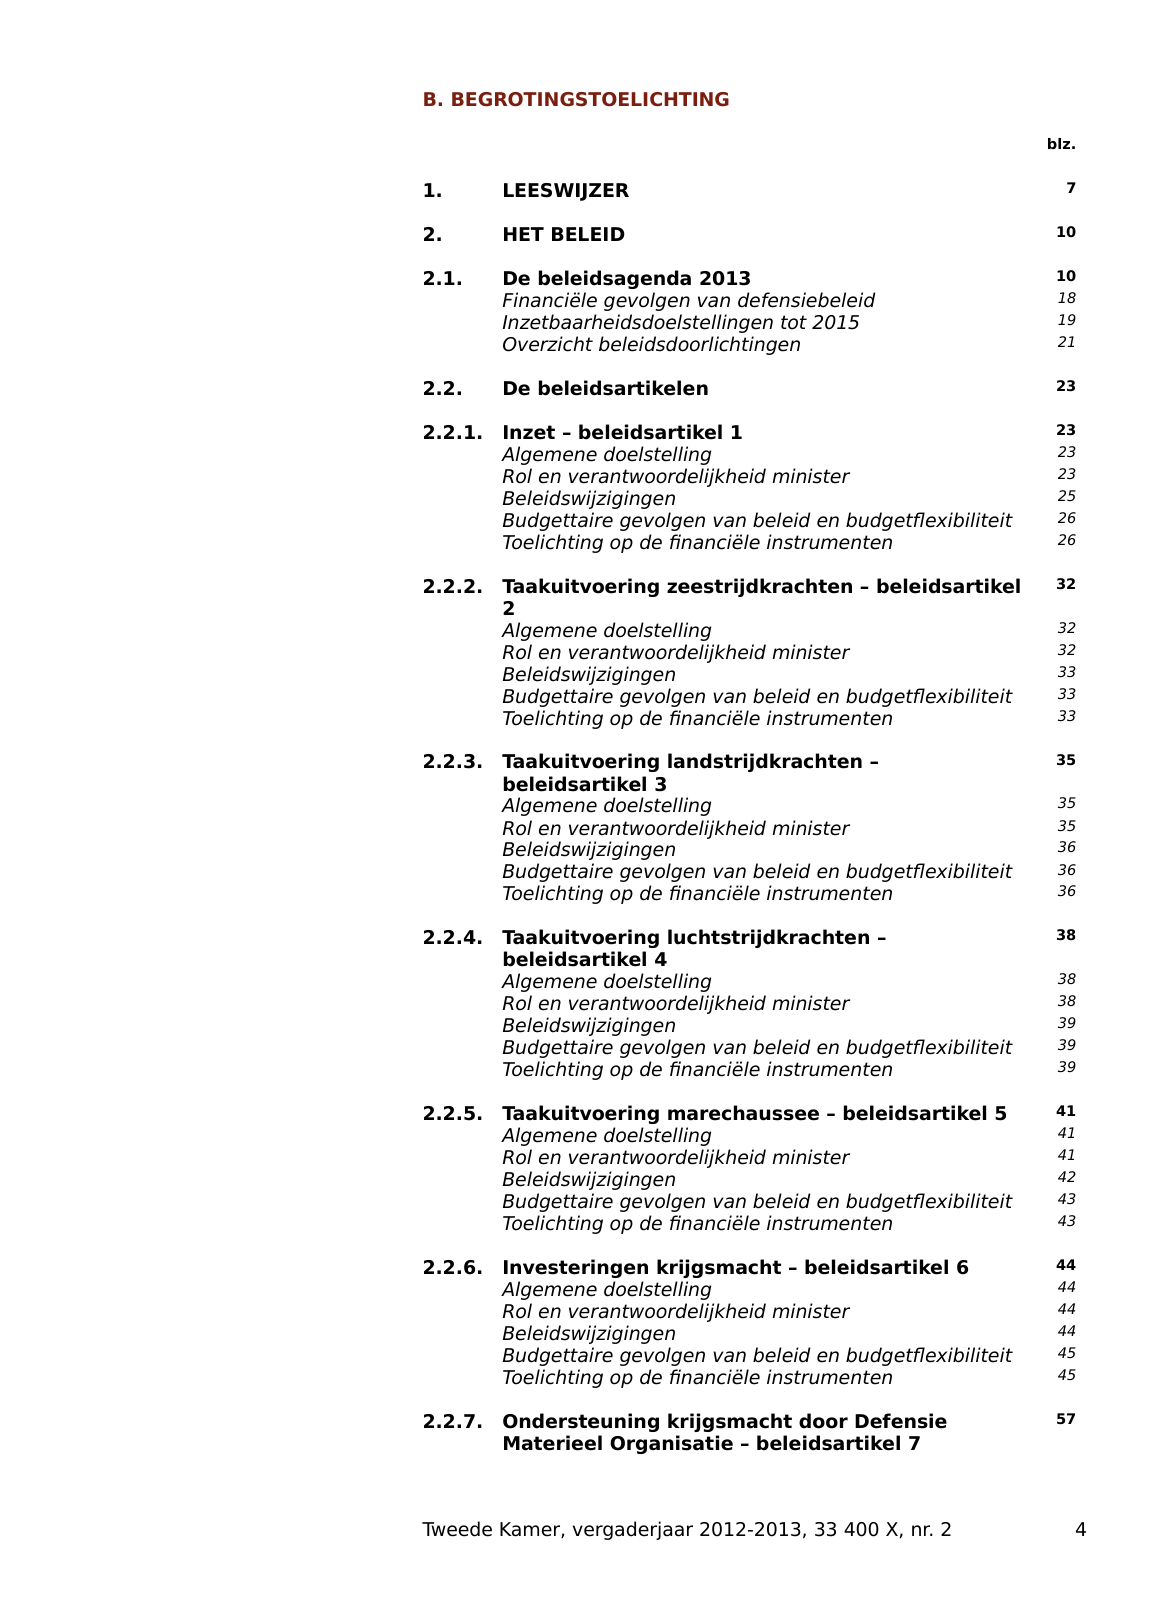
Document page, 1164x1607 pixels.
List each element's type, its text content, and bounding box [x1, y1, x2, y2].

table_cell 26 [1028, 532, 1087, 554]
table_cell [422, 642, 496, 663]
table_cell 1. [422, 180, 496, 202]
table_cell 35 [1028, 795, 1087, 817]
table_cell 43 [1028, 1191, 1087, 1213]
table_cell 2.2.6. [422, 1257, 496, 1279]
table_cell [422, 1191, 496, 1213]
table_cell Toelichting op de financiële instrumenten [496, 708, 1028, 729]
table_cell Beleidswijzigingen [496, 488, 1028, 510]
table_cell [422, 1235, 496, 1257]
table_cell De beleidsartikelen [496, 378, 1028, 400]
table_cell [1028, 1081, 1087, 1103]
table_cell 35 [1028, 818, 1087, 839]
table_cell Budgettaire gevolgen van beleid en budgetflexibiliteit [496, 510, 1028, 532]
table_cell [422, 1015, 496, 1037]
table_cell [422, 400, 496, 422]
table_cell [422, 158, 496, 180]
table_cell 23 [1028, 444, 1087, 466]
table_cell Toelichting op de financiële instrumenten [496, 1059, 1028, 1081]
table_cell 33 [1028, 664, 1087, 686]
table_cell [422, 686, 496, 707]
table_cell [422, 290, 496, 312]
table_cell Algemene doelstelling [496, 620, 1028, 642]
table_cell Ondersteuning krijgsmacht door Defensie Materieel Organisatie – beleidsartikel 7 [496, 1411, 1028, 1455]
table_cell [1028, 1235, 1087, 1257]
table_cell [1028, 246, 1087, 268]
table_cell 38 [1028, 993, 1087, 1015]
table_cell [422, 356, 496, 378]
table_cell 35 [1028, 751, 1087, 795]
table_cell [422, 1279, 496, 1301]
table_cell Inzet – beleidsartikel 1 [496, 422, 1028, 444]
table_cell [1028, 905, 1087, 927]
table_cell [422, 246, 496, 268]
table_cell 41 [1028, 1147, 1087, 1169]
table_header [496, 136, 1028, 158]
table_cell Rol en verantwoordelijkheid minister [496, 1147, 1028, 1169]
table_cell Toelichting op de financiële instrumenten [496, 883, 1028, 905]
table_cell [422, 202, 496, 224]
table_header [422, 136, 496, 158]
table_cell 2.2.2. [422, 576, 496, 619]
table_cell [496, 246, 1028, 268]
table_cell 45 [1028, 1367, 1087, 1389]
table_cell 39 [1028, 1015, 1087, 1037]
table_cell HET BELEID [496, 224, 1028, 246]
table_cell 36 [1028, 839, 1087, 861]
table_cell Beleidswijzigingen [496, 839, 1028, 861]
table_cell [496, 554, 1028, 576]
table_cell [496, 905, 1028, 927]
table_cell Beleidswijzigingen [496, 1169, 1028, 1191]
table_cell Budgettaire gevolgen van beleid en budgetflexibiliteit [496, 686, 1028, 707]
subtitle B. BEGROTINGSTOELICHTING [422, 89, 1087, 111]
table_cell 32 [1028, 576, 1087, 619]
table_cell 19 [1028, 312, 1087, 334]
table_cell [422, 730, 496, 751]
table_cell [422, 1081, 496, 1103]
table_cell [1028, 1389, 1087, 1411]
table_cell Beleidswijzigingen [496, 1015, 1028, 1037]
table_cell [422, 839, 496, 861]
table_cell Toelichting op de financiële instrumenten [496, 532, 1028, 554]
table_cell 42 [1028, 1169, 1087, 1191]
table_cell [496, 1081, 1028, 1103]
table_cell 38 [1028, 927, 1087, 971]
table_cell Taakuitvoering marechaussee – beleidsartikel 5 [496, 1103, 1028, 1125]
table_cell 44 [1028, 1279, 1087, 1301]
table_cell Algemene doelstelling [496, 971, 1028, 993]
table_cell [422, 1367, 496, 1389]
table_cell 44 [1028, 1301, 1087, 1323]
table_cell [422, 554, 496, 576]
table_cell 39 [1028, 1059, 1087, 1081]
table_cell Rol en verantwoordelijkheid minister [496, 993, 1028, 1015]
table_cell 39 [1028, 1037, 1087, 1059]
table_cell [422, 1345, 496, 1367]
table_cell [496, 1235, 1028, 1257]
table_cell 23 [1028, 466, 1087, 488]
table_cell 2.2.3. [422, 751, 496, 795]
table_cell [1028, 202, 1087, 224]
table_cell [496, 1389, 1028, 1411]
table_cell 33 [1028, 686, 1087, 707]
table_cell [496, 356, 1028, 378]
table_cell 2.2.7. [422, 1411, 496, 1455]
table_cell [422, 971, 496, 993]
table_cell [422, 444, 496, 466]
table_cell 25 [1028, 488, 1087, 510]
table_cell [422, 620, 496, 642]
table_cell 21 [1028, 334, 1087, 356]
table_cell [422, 312, 496, 334]
table_cell [422, 1301, 496, 1323]
table_cell Toelichting op de financiële instrumenten [496, 1213, 1028, 1235]
table_cell 2.2.4. [422, 927, 496, 971]
table_cell [422, 488, 496, 510]
table_cell Investeringen krijgsmacht – beleidsartikel 6 [496, 1257, 1028, 1279]
table_cell LEESWIJZER [496, 180, 1028, 202]
table_cell Overzicht beleidsdoorlichtingen [496, 334, 1028, 356]
table_cell [422, 1169, 496, 1191]
table_cell 36 [1028, 861, 1087, 883]
table_cell [422, 466, 496, 488]
table_cell [1028, 400, 1087, 422]
table_cell 18 [1028, 290, 1087, 312]
table_cell Beleidswijzigingen [496, 664, 1028, 686]
table_cell Financiële gevolgen van defensiebeleid [496, 290, 1028, 312]
table_cell [422, 1213, 496, 1235]
table_cell 10 [1028, 224, 1087, 246]
table_cell 41 [1028, 1125, 1087, 1147]
table_cell 10 [1028, 268, 1087, 290]
table_cell [496, 400, 1028, 422]
table_cell Taakuitvoering landstrijdkrachten – beleidsartikel 3 [496, 751, 1028, 795]
table_cell [422, 1147, 496, 1169]
table_cell [422, 510, 496, 532]
table_cell Budgettaire gevolgen van beleid en budgetflexibiliteit [496, 1345, 1028, 1367]
table_cell [1028, 554, 1087, 576]
table_header blz. [1028, 136, 1087, 158]
table_cell Rol en verantwoordelijkheid minister [496, 466, 1028, 488]
table_cell 7 [1028, 180, 1087, 202]
table_cell 44 [1028, 1257, 1087, 1279]
table_cell 23 [1028, 378, 1087, 400]
table_cell Algemene doelstelling [496, 1279, 1028, 1301]
table_cell 2. [422, 224, 496, 246]
table_cell Rol en verantwoordelijkheid minister [496, 642, 1028, 663]
table_cell 41 [1028, 1103, 1087, 1125]
table_cell [422, 818, 496, 839]
table_cell Inzetbaarheidsdoelstellingen tot 2015 [496, 312, 1028, 334]
table_cell Toelichting op de financiële instrumenten [496, 1367, 1028, 1389]
table_cell 43 [1028, 1213, 1087, 1235]
table_cell [1028, 730, 1087, 751]
table_cell Rol en verantwoordelijkheid minister [496, 818, 1028, 839]
table_cell 23 [1028, 422, 1087, 444]
table_cell [422, 861, 496, 883]
table_cell 44 [1028, 1323, 1087, 1345]
table_cell [422, 883, 496, 905]
table_cell [422, 905, 496, 927]
table_cell Taakuitvoering luchtstrijdkrachten – beleidsartikel 4 [496, 927, 1028, 971]
table_cell 32 [1028, 642, 1087, 663]
table_cell [422, 1323, 496, 1345]
table_cell 38 [1028, 971, 1087, 993]
table_cell 2.1. [422, 268, 496, 290]
table_cell Algemene doelstelling [496, 795, 1028, 817]
table_cell [496, 730, 1028, 751]
table_cell [422, 708, 496, 729]
table_cell Budgettaire gevolgen van beleid en budgetflexibiliteit [496, 1191, 1028, 1213]
table_cell 45 [1028, 1345, 1087, 1367]
table_cell 32 [1028, 620, 1087, 642]
table_cell [496, 202, 1028, 224]
table_cell Budgettaire gevolgen van beleid en budgetflexibiliteit [496, 861, 1028, 883]
table_cell Algemene doelstelling [496, 1125, 1028, 1147]
table_cell Taakuitvoering zeestrijdkrachten – beleidsartikel 2 [496, 576, 1028, 619]
table_cell Algemene doelstelling [496, 444, 1028, 466]
table_cell Beleidswijzigingen [496, 1323, 1028, 1345]
table_cell [422, 795, 496, 817]
table_cell 33 [1028, 708, 1087, 729]
table_cell Budgettaire gevolgen van beleid en budgetflexibiliteit [496, 1037, 1028, 1059]
table_cell 36 [1028, 883, 1087, 905]
table_cell [422, 1059, 496, 1081]
table_cell [422, 664, 496, 686]
table_cell 2.2.5. [422, 1103, 496, 1125]
table_cell Rol en verantwoordelijkheid minister [496, 1301, 1028, 1323]
table_cell 2.2.1. [422, 422, 496, 444]
table_cell [1028, 356, 1087, 378]
table_cell [1028, 158, 1087, 180]
table_cell 26 [1028, 510, 1087, 532]
table_cell [422, 993, 496, 1015]
table_cell 2.2. [422, 378, 496, 400]
table_cell De beleidsagenda 2013 [496, 268, 1028, 290]
table_cell 57 [1028, 1411, 1087, 1455]
table_cell [422, 1037, 496, 1059]
table_cell [422, 1125, 496, 1147]
table_cell [422, 532, 496, 554]
table_cell [496, 158, 1028, 180]
table_cell [422, 334, 496, 356]
table_cell [422, 1389, 496, 1411]
